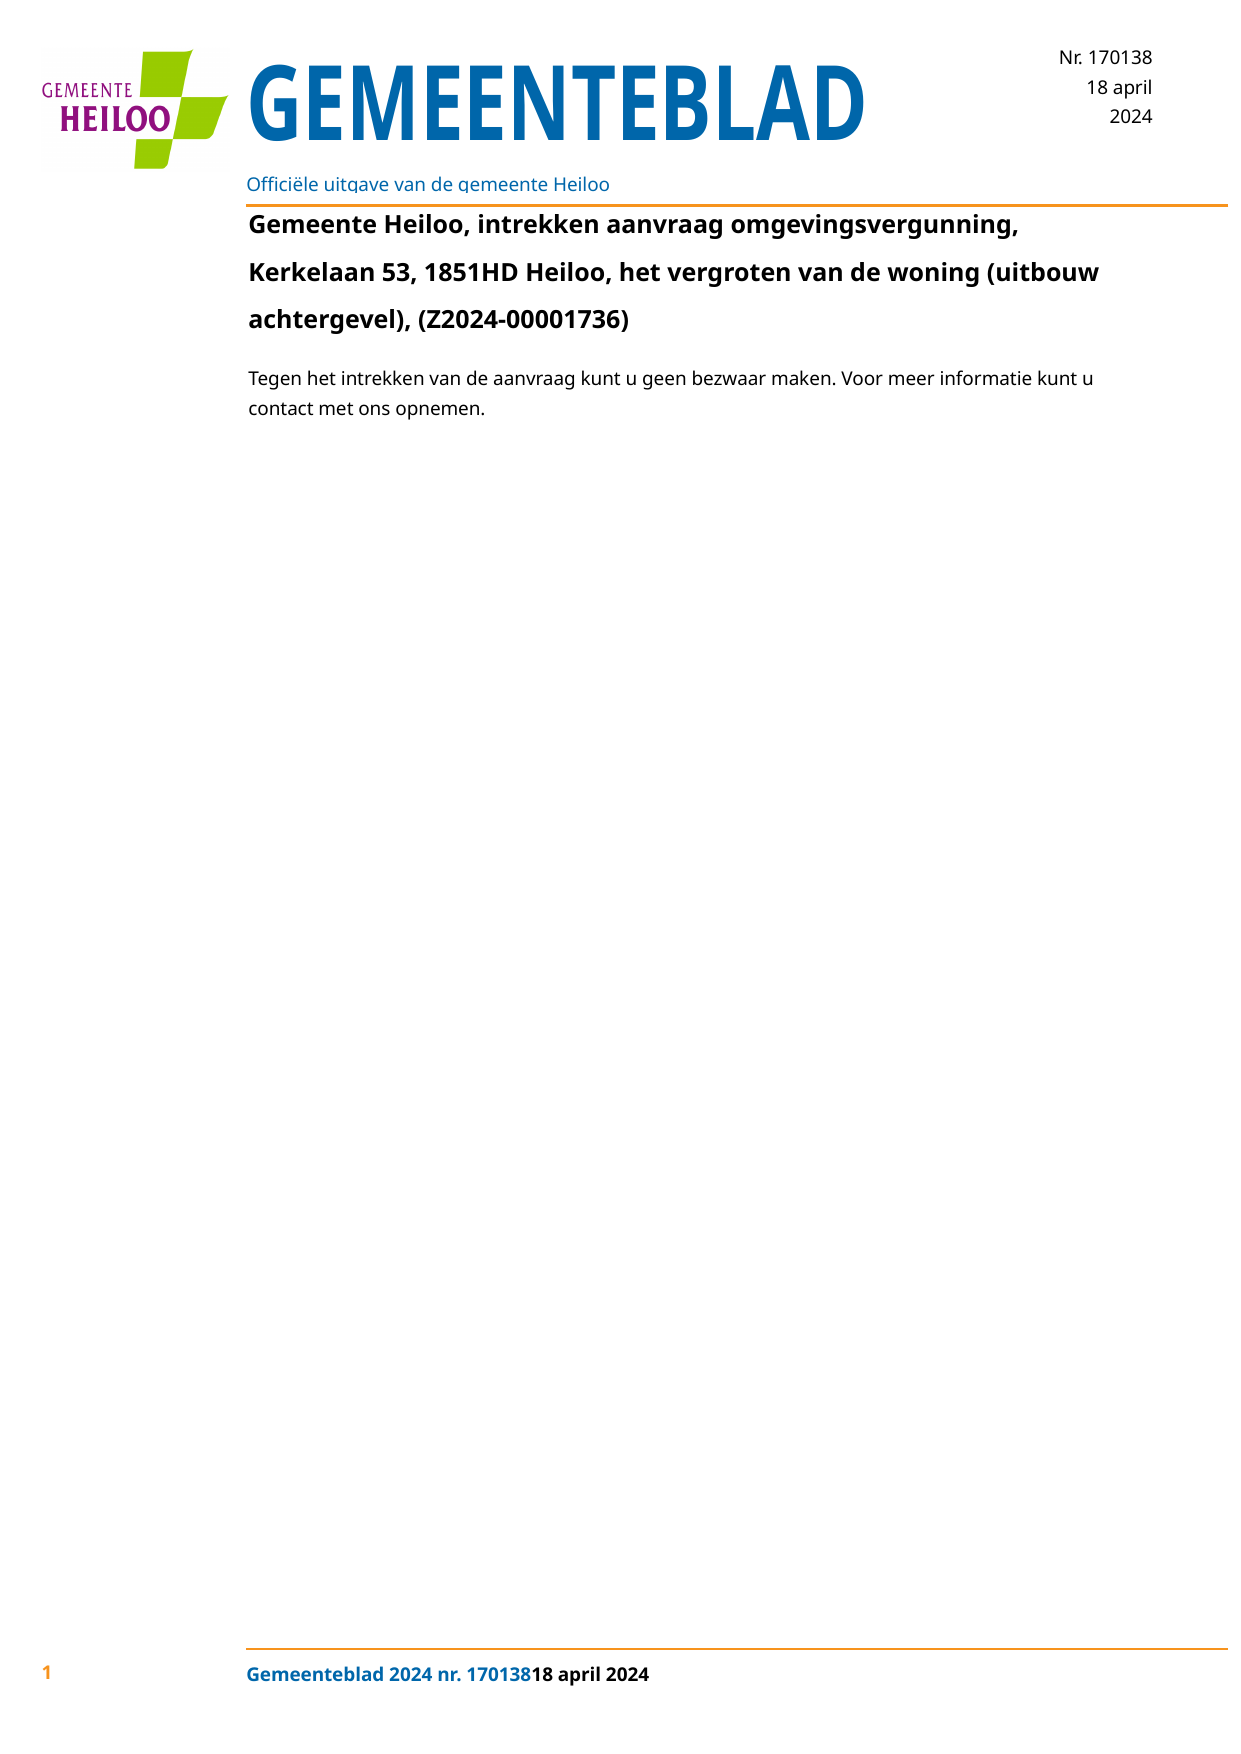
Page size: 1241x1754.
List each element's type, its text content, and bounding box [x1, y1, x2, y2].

picture [41, 47, 231, 172]
text Tegen het intrekken van de aanvraag kunt u geen bezwaar maken. Voor meer informatie kunt u contact met ons opnemen. [248, 366, 1152, 421]
text Gemeente Heiloo, intrekken aanvraag omgevingsvergunning, Kerkelaan 53, 1851HD Heiloo, het vergroten van de woning (uitbouw achtergevel), (Z2024-00001736) [248, 207, 1152, 336]
